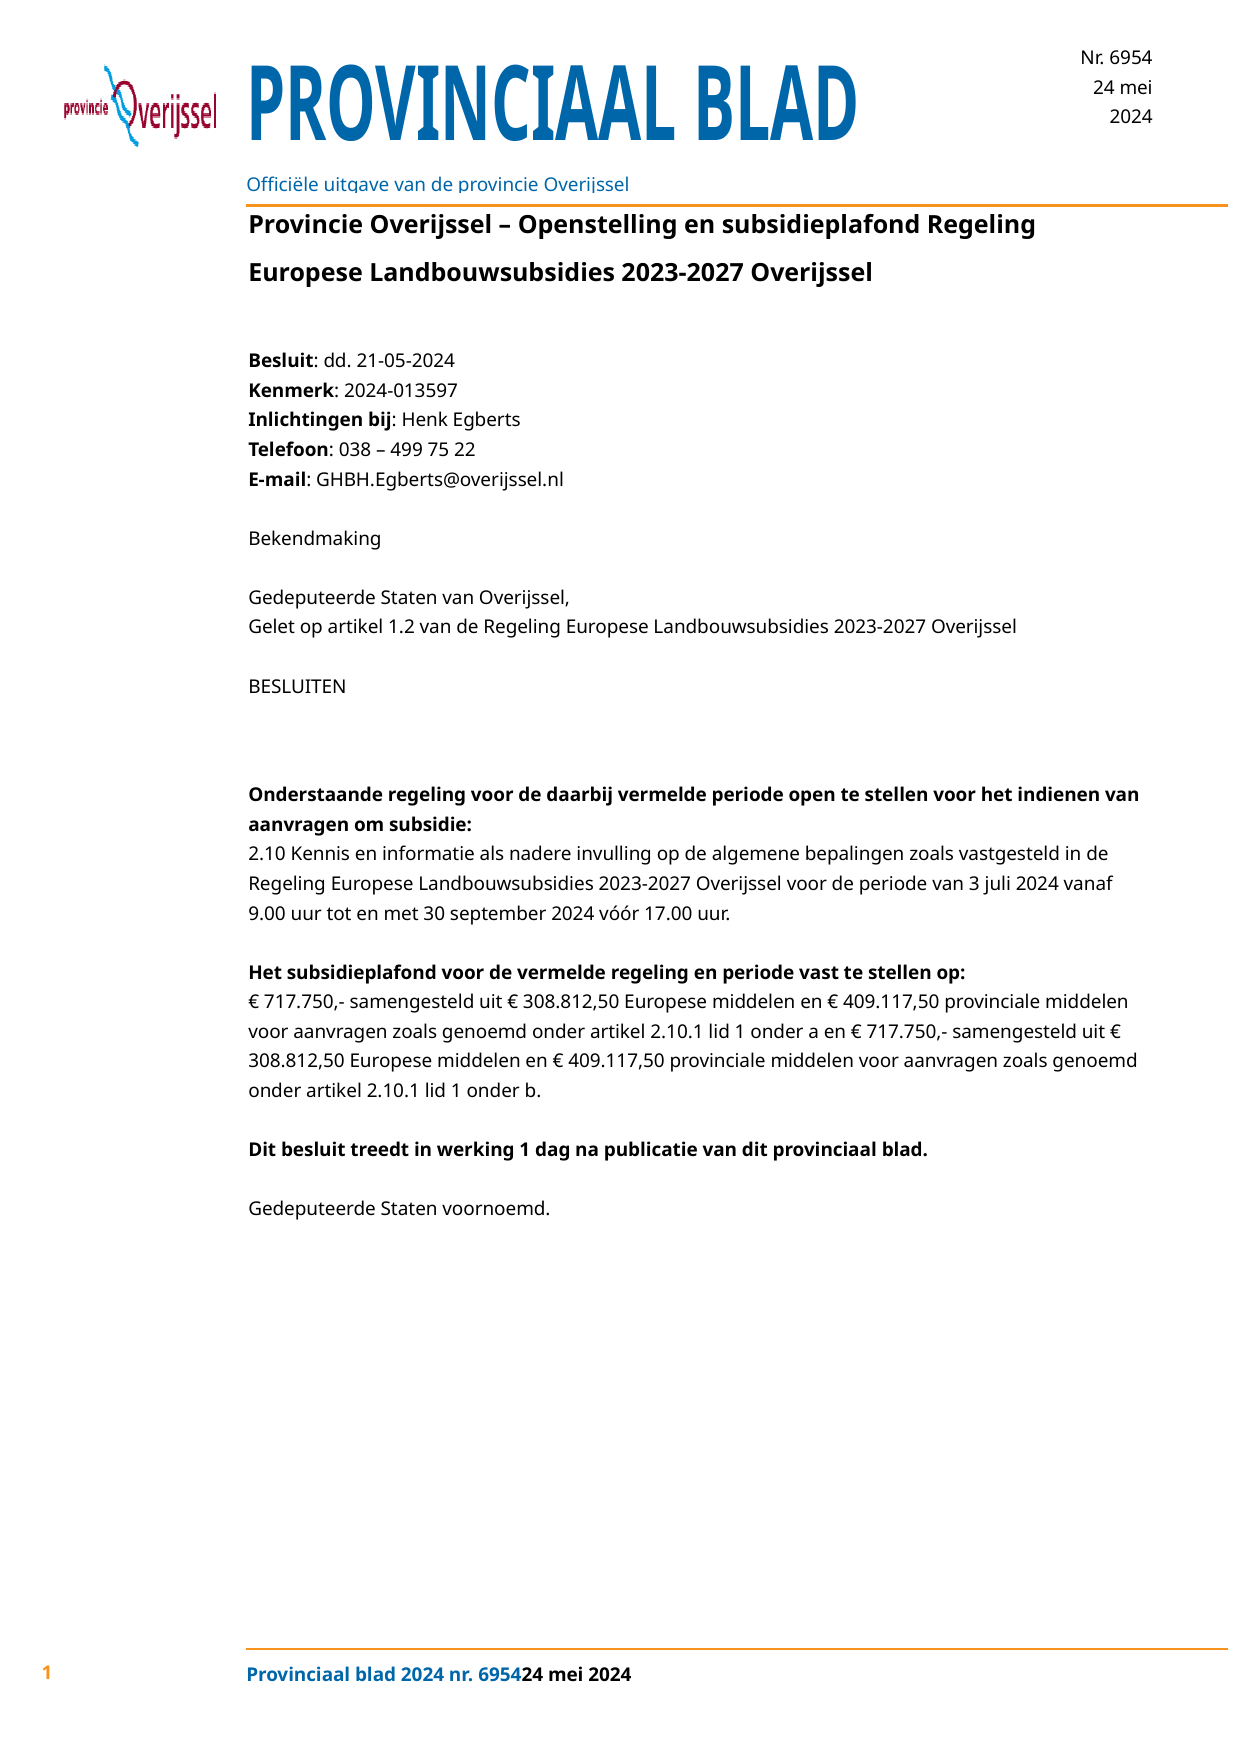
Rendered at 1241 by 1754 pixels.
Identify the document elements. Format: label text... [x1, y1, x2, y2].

text Provincie Overijssel – Openstelling en subsidieplafond Regeling Europese Landbouwsubsidies 2023-2027 Overijssel [248, 207, 1152, 288]
text Gelet op artikel 1.2 van de Regeling Europese Landbouwsubsidies 2023-2027 Overijssel [248, 614, 1152, 639]
text Gedeputeerde Staten van Overijssel, [248, 584, 1152, 610]
text Het subsidieplafond voor de vermelde regeling en periode vast te stellen op: [248, 959, 1152, 984]
text Inlichtingen bij: Henk Egberts [248, 407, 1152, 432]
text Dit besluit treedt in werking 1 dag na publicatie van dit provinciaal blad. [248, 1136, 1152, 1162]
text BESLUITEN [248, 673, 1152, 699]
text Bekendmaking [248, 525, 1152, 551]
picture [41, 47, 231, 172]
text Kenmerk: 2024-013597 [248, 377, 1152, 403]
text Gedeputeerde Staten voornoemd. [248, 1196, 1152, 1221]
text € 717.750,- samengesteld uit € 308.812,50 Europese middelen en € 409.117,50 provinciale middelen voor aanvragen zoals genoemd onder artikel 2.10.1 lid 1 onder a en € 717.750,- samengesteld uit € 308.812,50 Europese middelen en € 409.117,50 provinciale middelen voor aanvragen zoals genoemd onder artikel 2.10.1 lid 1 onder b. [248, 988, 1152, 1103]
text E-mail: GHBH.Egberts@overijssel.nl [248, 466, 1152, 492]
text Telefoon: 038 – 499 75 22 [248, 436, 1152, 462]
text Onderstaande regeling voor de daarbij vermelde periode open te stellen voor het indienen van aanvragen om subsidie: [248, 781, 1152, 837]
text Besluit: dd. 21-05-2024 [248, 347, 1152, 373]
text 2.10 Kennis en informatie als nadere invulling op de algemene bepalingen zoals vastgesteld in de Regeling Europese Landbouwsubsidies 2023-2027 Overijssel voor de periode van 3 juli 2024 vanaf 9.00 uur tot en met 30 september 2024 vóór 17.00 uur. [248, 841, 1152, 925]
